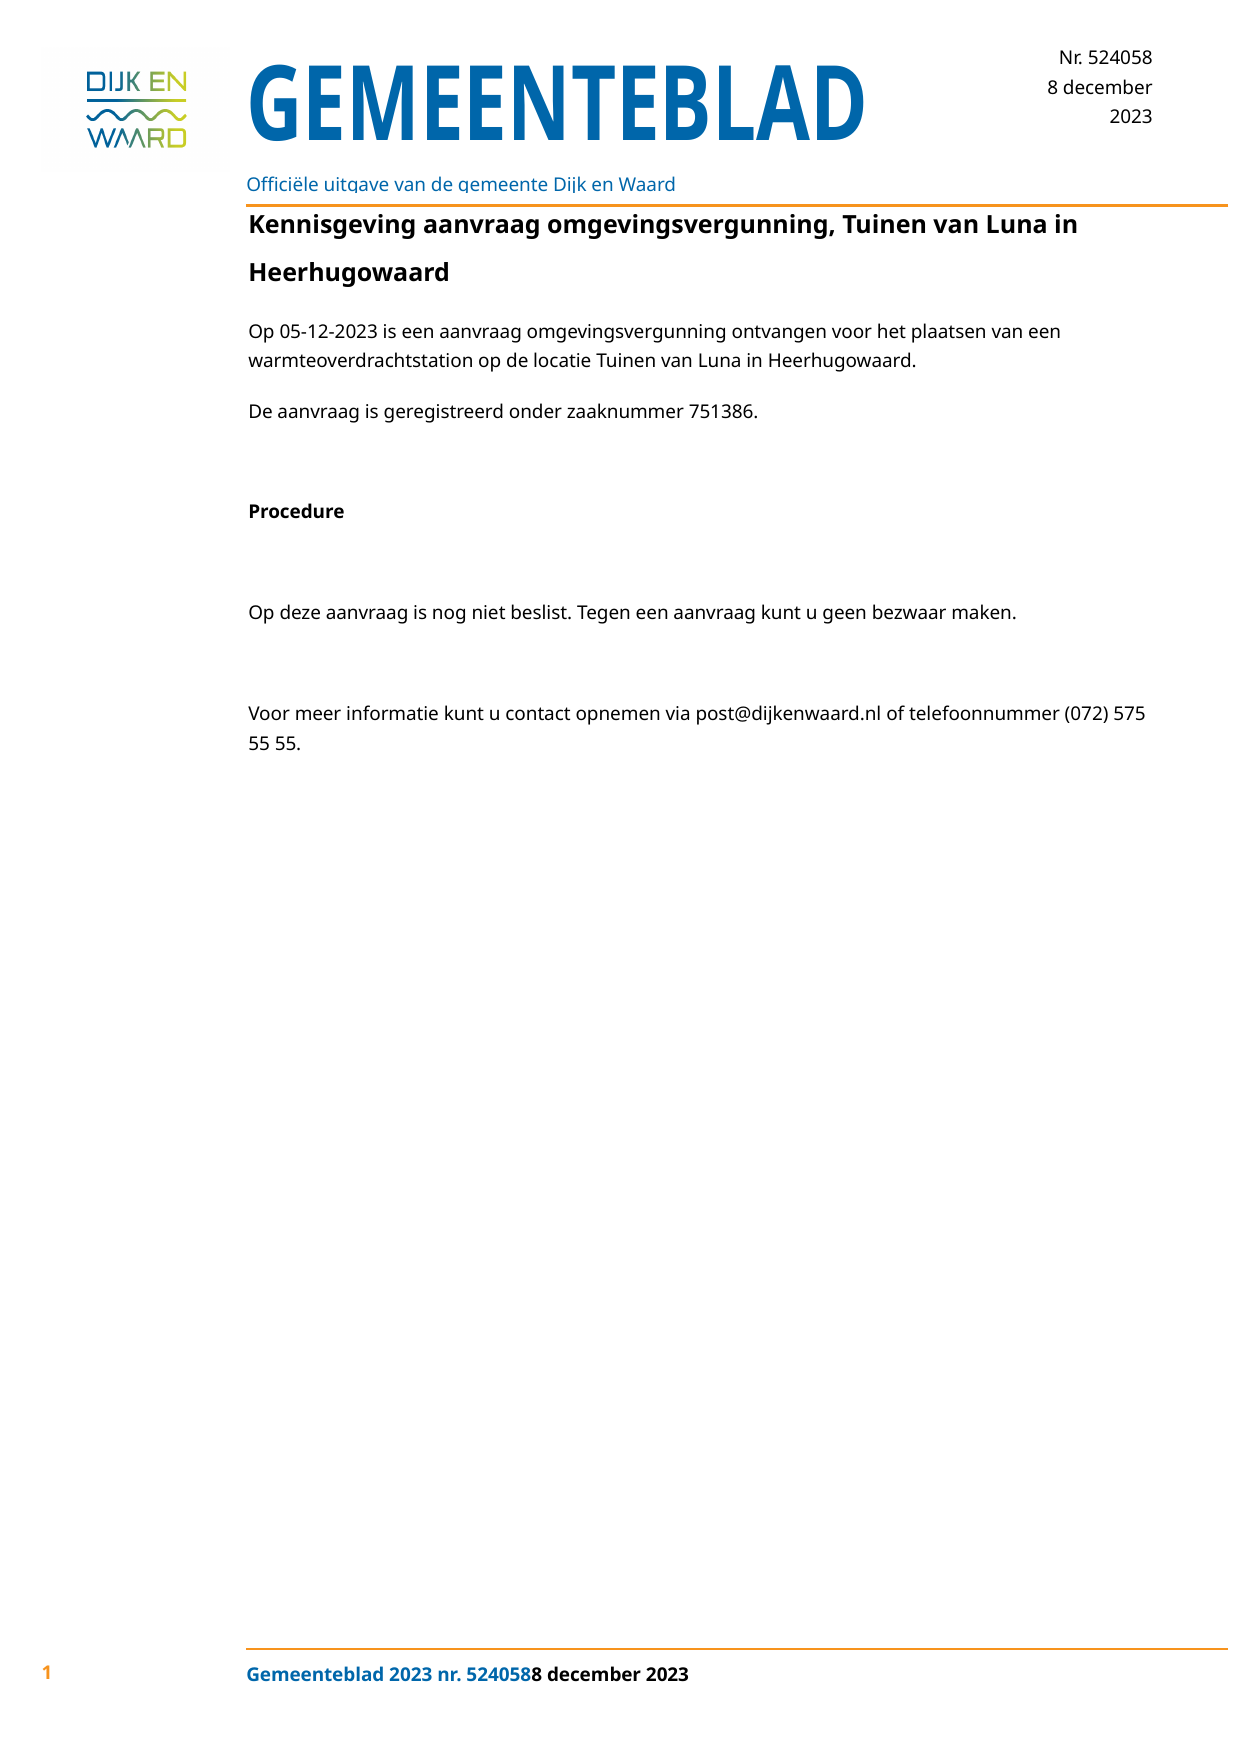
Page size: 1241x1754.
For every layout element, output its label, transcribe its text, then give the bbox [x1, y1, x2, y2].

text Voor meer informatie kunt u contact opnemen via post@dijkenwaard.nl of telefoonnummer (072) 575 55 55. [248, 700, 1152, 756]
text Kennisgeving aanvraag omgevingsvergunning, Tuinen van Luna in Heerhugowaard [248, 207, 1152, 288]
text Op deze aanvraag is nog niet beslist. Tegen een aanvraag kunt u geen bezwaar maken. [248, 599, 1152, 625]
picture [41, 47, 231, 172]
text Procedure [248, 499, 1152, 524]
text De aanvraag is geregistreerd onder zaaknummer 751386. [248, 398, 1152, 424]
text Op 05-12-2023 is een aanvraag omgevingsvergunning ontvangen voor het plaatsen van een warmteoverdrachtstation op de locatie Tuinen van Luna in Heerhugowaard. [248, 318, 1152, 373]
